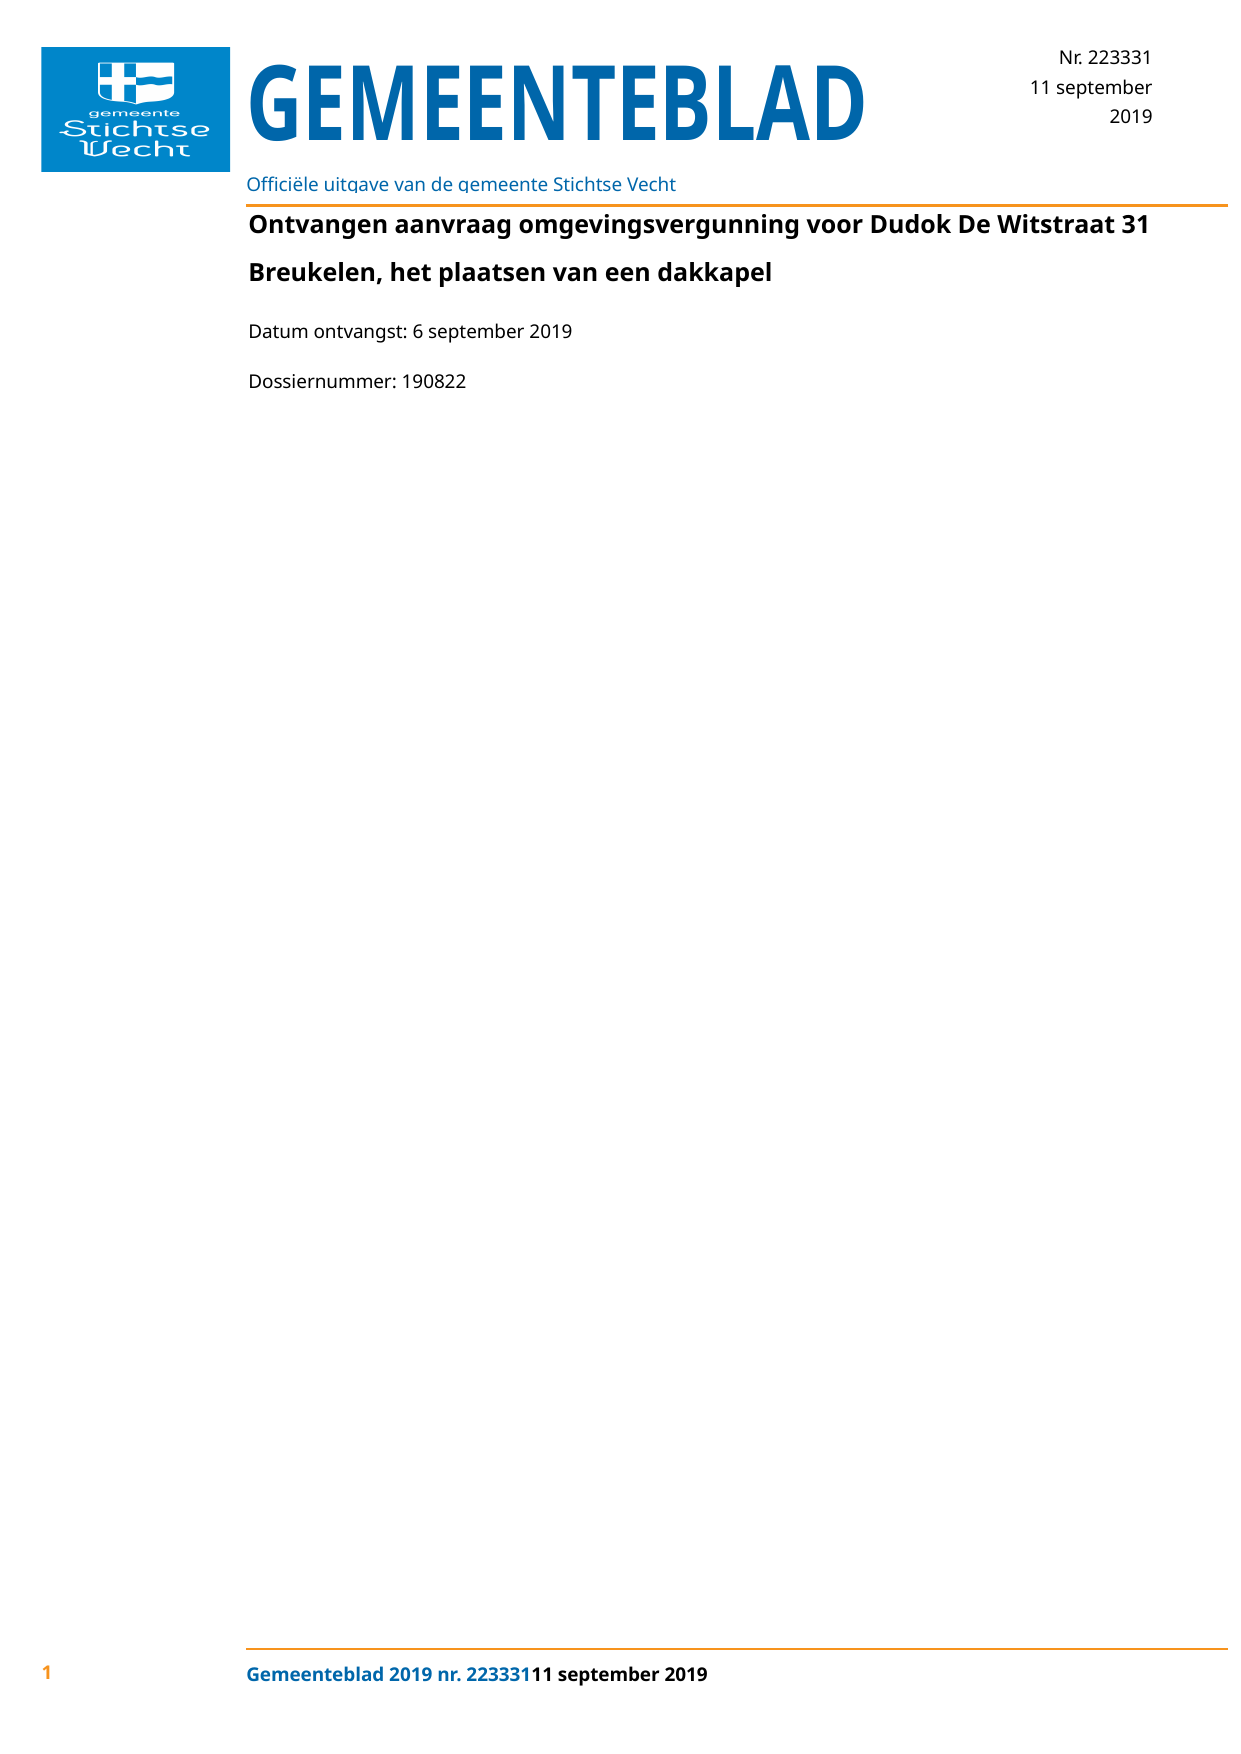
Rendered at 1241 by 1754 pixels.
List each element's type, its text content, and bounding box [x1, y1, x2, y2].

picture [99, 63, 135, 101]
picture [137, 63, 174, 103]
text Dossiernummer: 190822 [248, 368, 1152, 394]
text Ontvangen aanvraag omgevingsvergunning voor Dudok De Witstraat 31 Breukelen, het plaatsen van een dakkapel [248, 207, 1152, 288]
text Datum ontvangst: 6 september 2019 [248, 318, 1152, 344]
